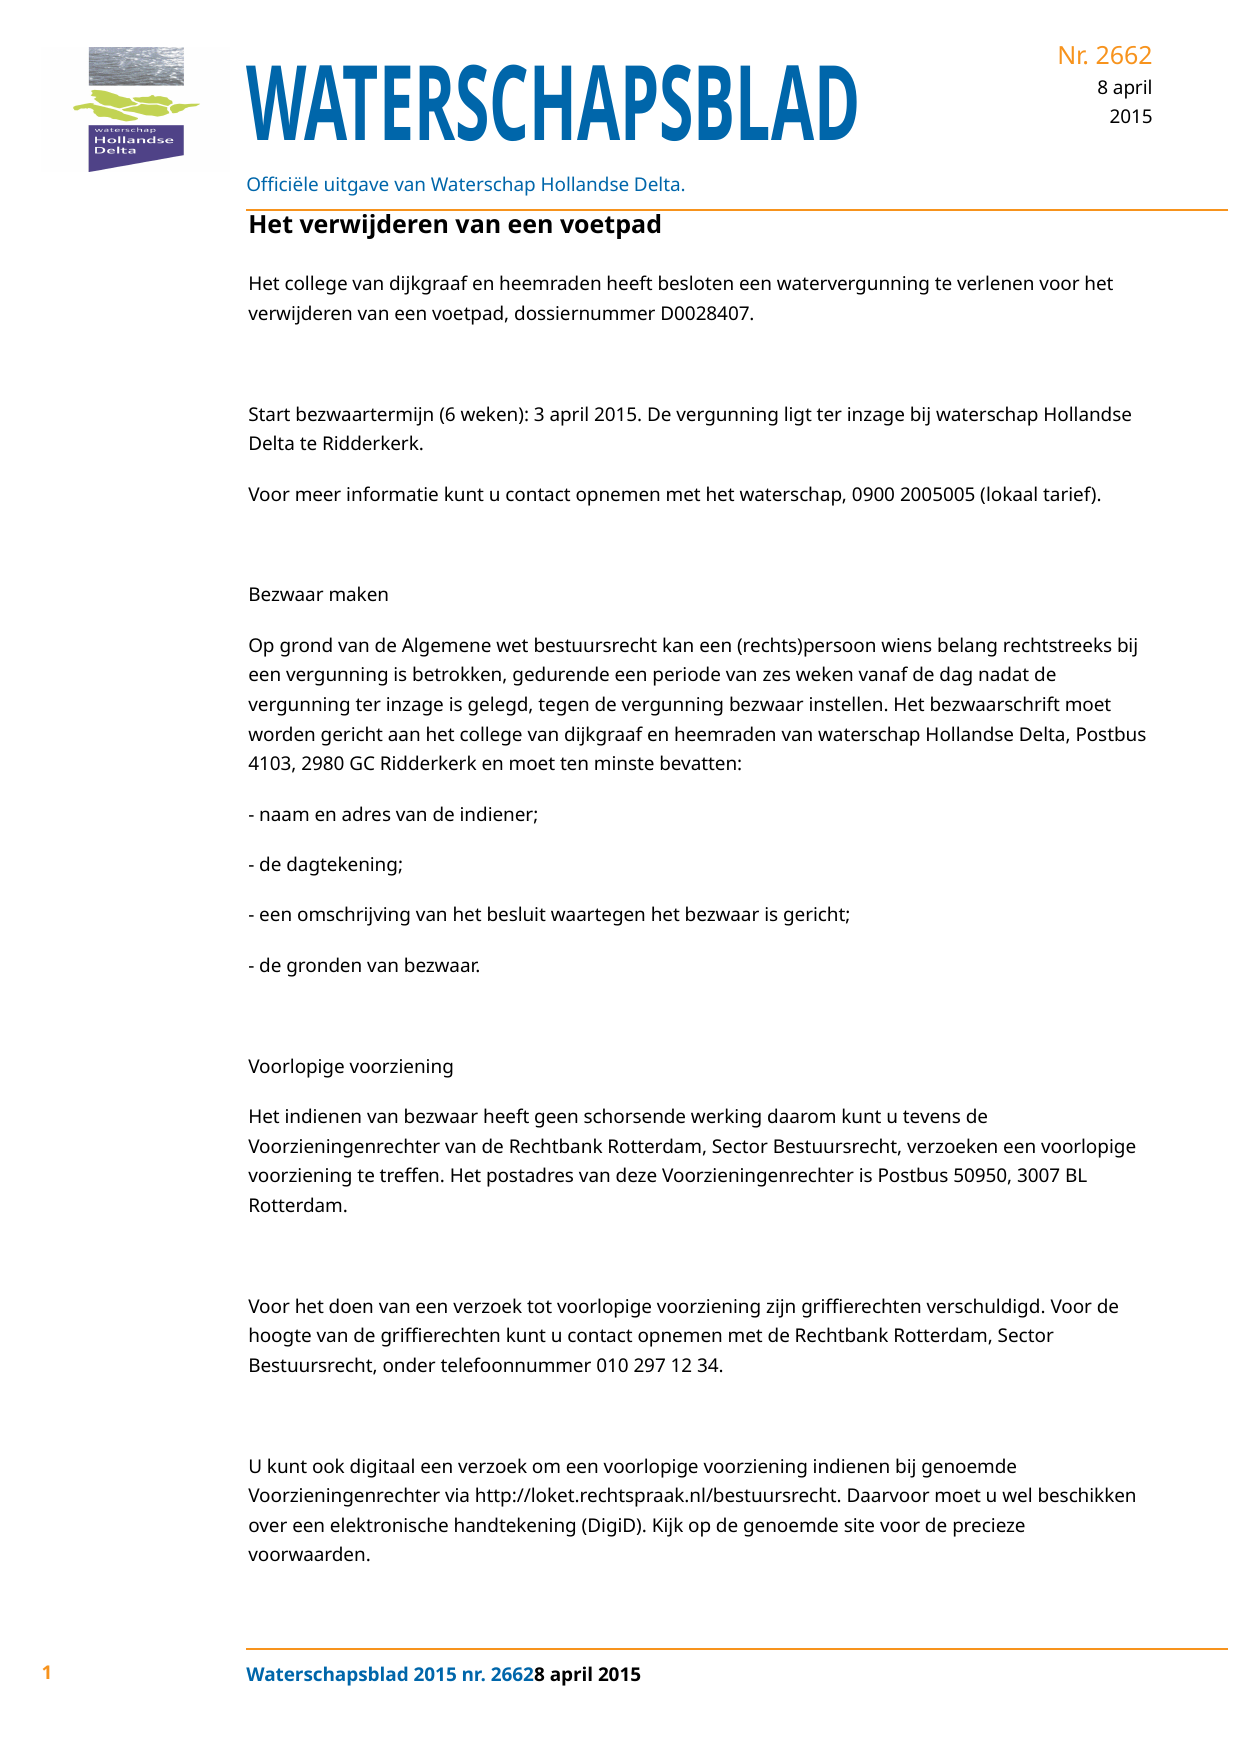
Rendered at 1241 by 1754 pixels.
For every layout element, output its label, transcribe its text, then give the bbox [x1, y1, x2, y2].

text Bezwaar maken [248, 582, 1152, 607]
text - de gronden van bezwaar. [248, 952, 1152, 978]
text Voor meer informatie kunt u contact opnemen met het waterschap, 0900 2005005 (lokaal tarief). [248, 481, 1152, 506]
text - een omschrijving van het besluit waartegen het bezwaar is gericht; [248, 902, 1152, 927]
text Start bezwaartermijn (6 weken): 3 april 2015. De vergunning ligt ter inzage bij waterschap Hollandse Delta te Ridderkerk. [248, 401, 1152, 456]
text Voorlopige voorziening [248, 1053, 1152, 1078]
text - naam en adres van de indiener; [248, 801, 1152, 826]
text U kunt ook digitaal een verzoek om een voorlopige voorziening indienen bij genoemde Voorzieningenrechter via http://loket.rechtspraak.nl/bestuursrecht. Daarvoor moet u wel beschikken over een elektronische handtekening (DigiD). Kijk op de genoemde site voor de precieze voorwaarden. [248, 1453, 1152, 1567]
text Het indienen van bezwaar heeft geen schorsende werking daarom kunt u tevens de Voorzieningenrechter van de Rechtbank Rotterdam, Sector Bestuursrecht, verzoeken een voorlopige voorziening te treffen. Het postadres van deze Voorzieningenrechter is Postbus 50950, 3007 BL Rotterdam. [248, 1103, 1152, 1218]
text Op grond van de Algemene wet bestuursrecht kan een (rechts)persoon wiens belang rechtstreeks bij een vergunning is betrokken, gedurende een periode van zes weken vanaf de dag nadat de vergunning ter inzage is gelegd, tegen de vergunning bezwaar instellen. Het bezwaarschrift moet worden gericht aan het college van dijkgraaf en heemraden van waterschap Hollandse Delta, Postbus 4103, 2980 GC Ridderkerk en moet ten minste bevatten: [248, 632, 1152, 776]
picture [41, 47, 231, 172]
text Het college van dijkgraaf en heemraden heeft besloten een watervergunning te verlenen voor het verwijderen van een voetpad, dossiernummer D0028407. [248, 270, 1152, 326]
text - de dagtekening; [248, 851, 1152, 877]
text Het verwijderen van een voetpad [248, 211, 1152, 241]
text Voor het doen van een verzoek tot voorlopige voorziening zijn griffierechten verschuldigd. Voor de hoogte van de griffierechten kunt u contact opnemen met de Rechtbank Rotterdam, Sector Bestuursrecht, onder telefoonnummer 010 297 12 34. [248, 1293, 1152, 1378]
